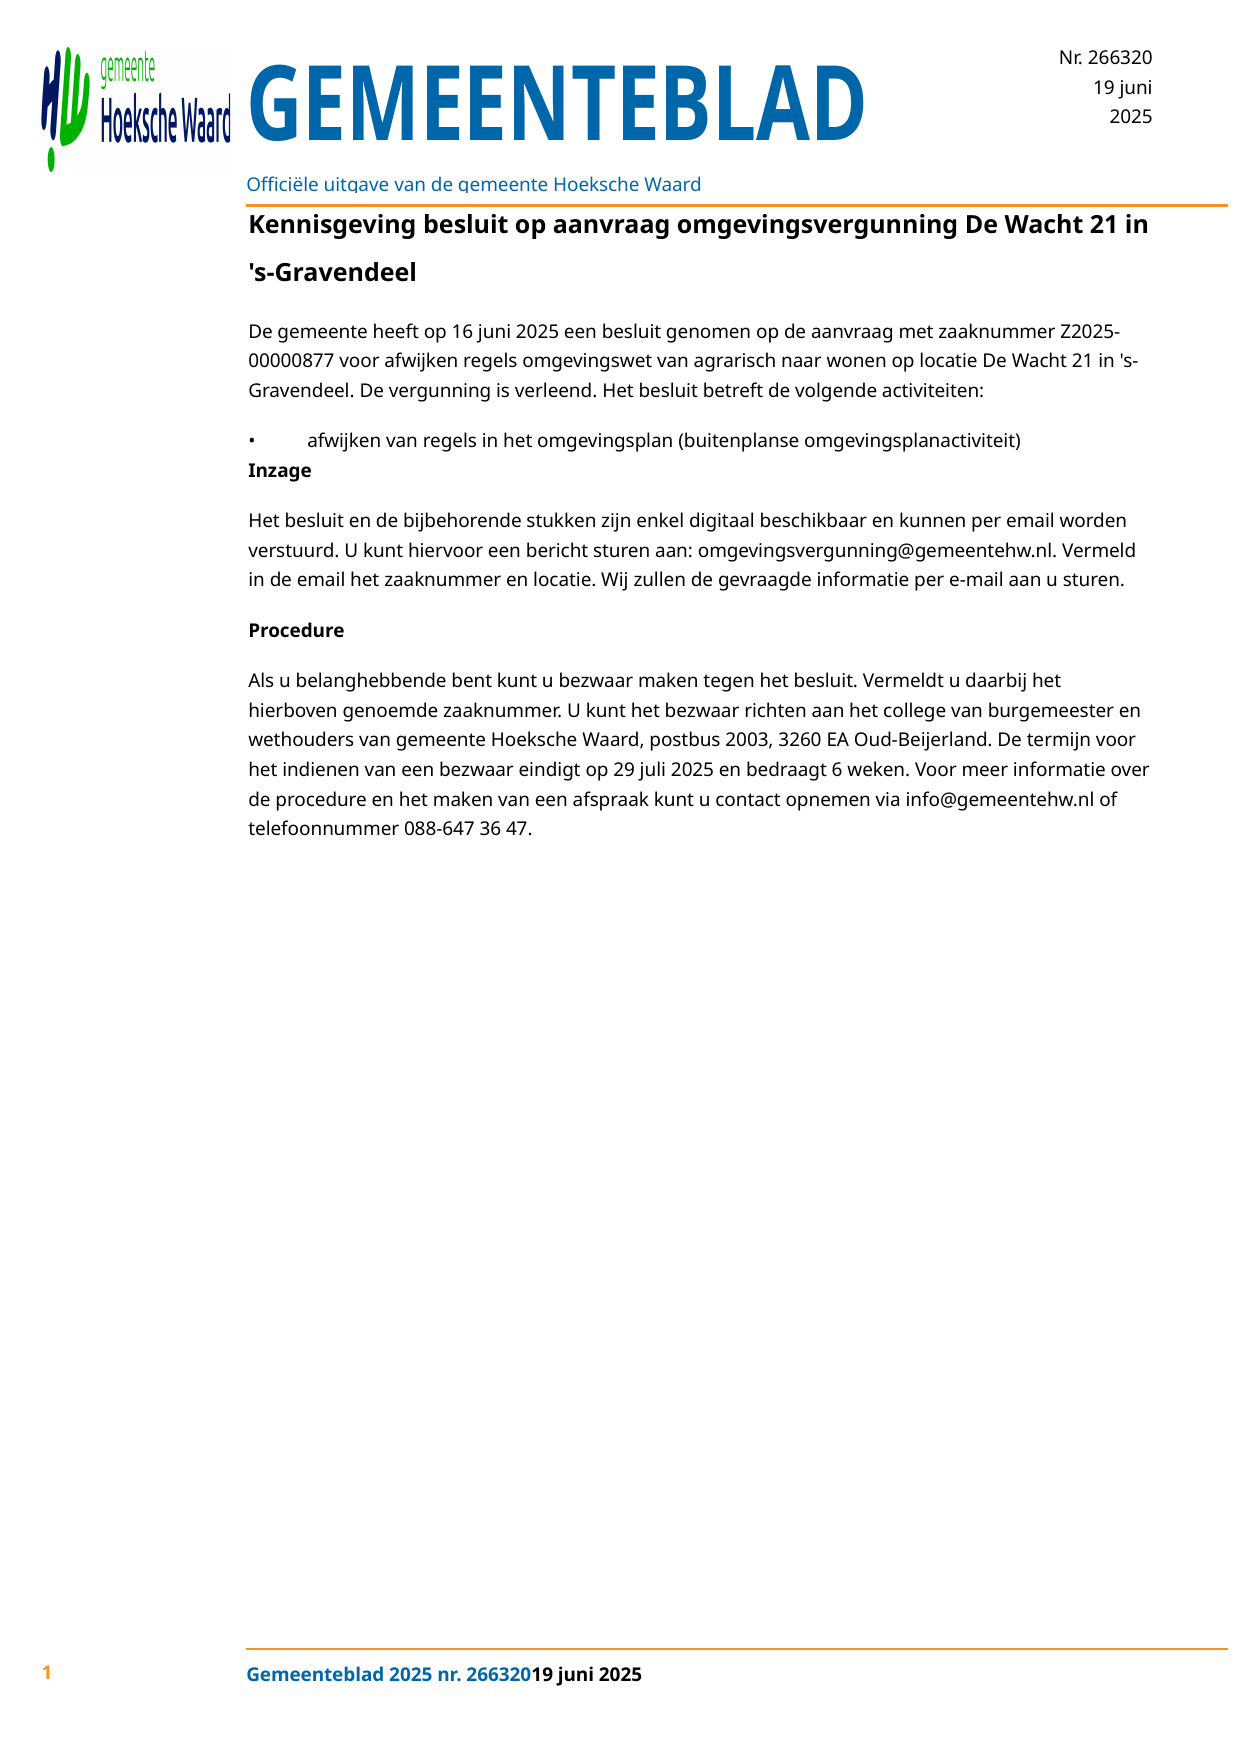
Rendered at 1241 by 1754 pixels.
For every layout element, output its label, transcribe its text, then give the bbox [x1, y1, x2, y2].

text Kennisgeving besluit op aanvraag omgevingsvergunning De Wacht 21 in 's-Gravendeel [248, 207, 1152, 288]
text Inzage [248, 457, 1152, 483]
text Het besluit en de bijbehorende stukken zijn enkel digitaal beschikbaar en kunnen per email worden verstuurd. U kunt hiervoor een bericht sturen aan: omgevingsvergunning@gemeentehw.nl. Vermeld in de email het zaaknummer en locatie. Wij zullen de gevraagde informatie per e-mail aan u sturen. [248, 507, 1152, 592]
picture [41, 47, 231, 172]
text Procedure [248, 617, 1152, 643]
list afwijken van regels in het omgevingsplan (buitenplanse omgevingsplanactiviteit) [248, 427, 1152, 453]
text De gemeente heeft op 16 juni 2025 een besluit genomen op de aanvraag met zaaknummer Z2025-00000877 voor afwijken regels omgevingswet van agrarisch naar wonen op locatie De Wacht 21 in 's-Gravendeel. De vergunning is verleend. Het besluit betreft de volgende activiteiten: [248, 318, 1152, 403]
text Als u belanghebbende bent kunt u bezwaar maken tegen het besluit. Vermeldt u daarbij het hierboven genoemde zaaknummer. U kunt het bezwaar richten aan het college van burgemeester en wethouders van gemeente Hoeksche Waard, postbus 2003, 3260 EA Oud-Beijerland. De termijn voor het indienen van een bezwaar eindigt op 29 juli 2025 en bedraagt 6 weken. Voor meer informatie over de procedure en het maken van een afspraak kunt u contact opnemen via info@gemeentehw.nl of telefoonnummer 088-647 36 47. [248, 667, 1152, 841]
